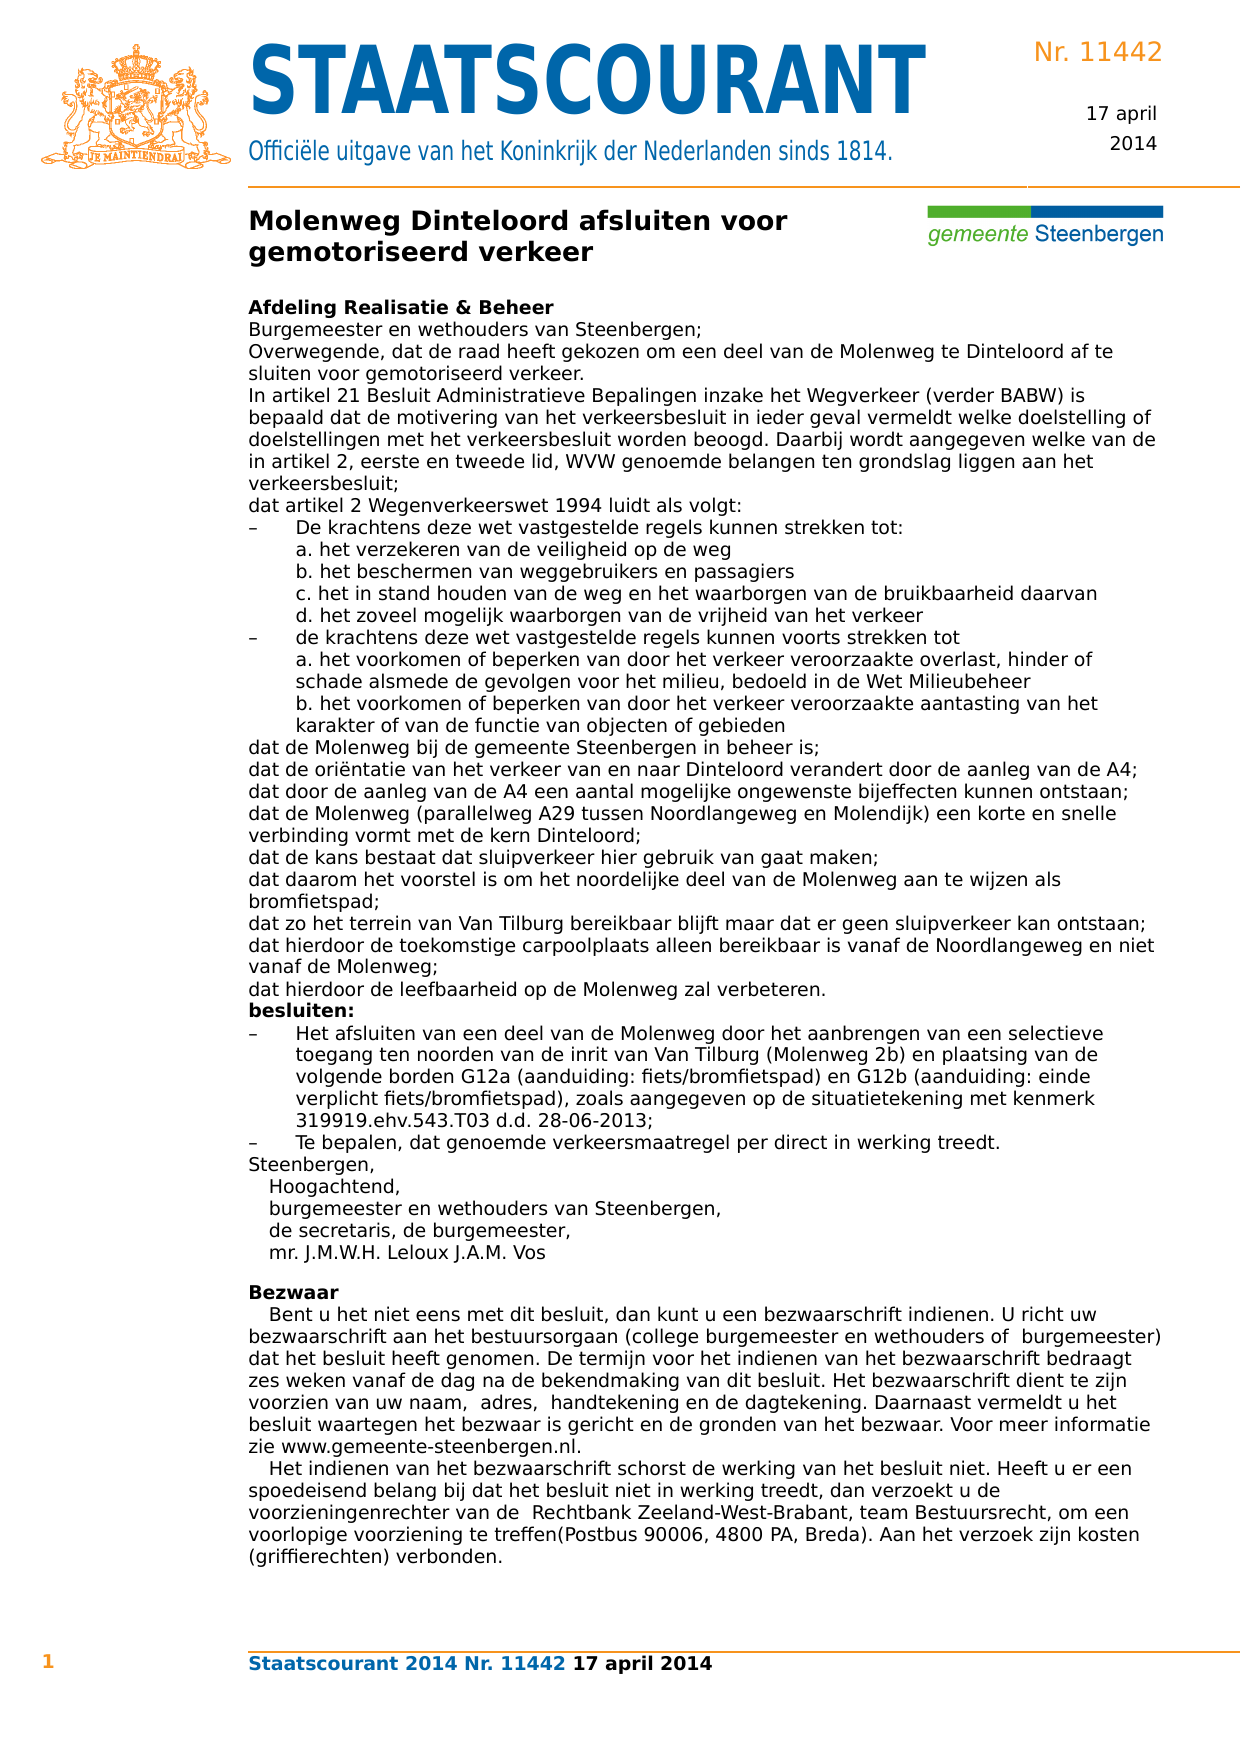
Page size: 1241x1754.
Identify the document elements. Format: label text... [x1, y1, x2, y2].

text dat de Molenweg (parallelweg A29 tussen Noordlangeweg en Molendijk) een korte en snelle verbinding vormt met de kern Dinteloord; [248, 803, 1163, 847]
text de secretaris, de burgemeester, [248, 1220, 1163, 1242]
text dat hierdoor de toekomstige carpoolplaats alleen bereikbaar is vanaf de Noordlangeweg en niet vanaf de Molenweg; [248, 934, 1163, 978]
list b. het beschermen van weggebruikers en passagiers [248, 561, 1163, 583]
subtitle Molenweg Dinteloord afsluiten voor gemotoriseerd verkeer [248, 206, 1163, 268]
text Overwegende, dat de raad heeft gekozen om een deel van de Molenweg te Dinteloord af te sluiten voor gemotoriseerd verkeer. [248, 341, 1163, 385]
text dat de Molenweg bij de gemeente Steenbergen in beheer is; [248, 737, 1163, 759]
text dat de kans bestaat dat sluipverkeer hier gebruik van gaat maken; [248, 847, 1163, 868]
list d. het zoveel mogelijk waarborgen van de vrijheid van het verkeer [248, 605, 1163, 627]
subtitle Afdeling Realisatie & Beheer [248, 297, 1163, 319]
list Het afsluiten van een deel van de Molenweg door het aanbrengen van een selectieve toegang ten noorden van de inrit van Van Tilburg (Molenweg 2b) en plaatsing van de volgende borden G12a (aanduiding: fiets/bromfietspad) en G12b (aanduiding: einde verplicht fiets/bromfietspad), zoals aangegeven op de situatietekening met kenmerk 319919.ehv.543.T03 d.d. 28-06-2013; [248, 1022, 1163, 1132]
list b. het voorkomen of beperken van door het verkeer veroorzaakte aantasting van het karakter of van de functie van objecten of gebieden [248, 693, 1163, 737]
text dat artikel 2 Wegenverkeerswet 1994 luidt als volgt: [248, 495, 1163, 517]
text burgemeester en wethouders van Steenbergen, [248, 1198, 1163, 1220]
list a. het verzekeren van de veiligheid op de weg [248, 539, 1163, 561]
subtitle Bezwaar [248, 1282, 1163, 1304]
list De krachtens deze wet vastgestelde regels kunnen strekken tot: [248, 517, 1163, 539]
text dat hierdoor de leefbaarheid op de Molenweg zal verbeteren. [248, 978, 1163, 1000]
list c. het in stand houden van de weg en het waarborgen van de bruikbaarheid daarvan [248, 583, 1163, 605]
text Het indienen van het bezwaarschrift schorst de werking van het besluit niet. Heeft u er een spoedeisend belang bij dat het besluit niet in werking treedt, dan verzoekt u de voorzieningenrechter van de Rechtbank Zeeland-West-Brabant, team Bestuursrecht, om een voorlopige voorziening te treffen(Postbus 90006, 4800 PA, Breda). Aan het verzoek zijn kosten (griffierechten) verbonden. [248, 1458, 1163, 1568]
text Burgemeester en wethouders van Steenbergen; [248, 319, 1163, 341]
text mr. J.M.W.H. Leloux J.A.M. Vos [248, 1242, 1163, 1264]
text dat de oriëntatie van het verkeer van en naar Dinteloord verandert door de aanleg van de A4; [248, 759, 1163, 781]
list a. het voorkomen of beperken van door het verkeer veroorzaakte overlast, hinder of schade alsmede de gevolgen voor het milieu, bedoeld in de Wet Milieubeheer [248, 649, 1163, 693]
text Hoogachtend, [248, 1176, 1163, 1198]
picture [927, 205, 1164, 247]
text besluiten: [248, 1000, 1163, 1022]
text dat daarom het voorstel is om het noordelijke deel van de Molenweg aan te wijzen als bromfietspad; [248, 868, 1163, 912]
text dat door de aanleg van de A4 een aantal mogelijke ongewenste bijeffecten kunnen ontstaan; [248, 781, 1163, 803]
picture [41, 44, 231, 169]
text dat zo het terrein van Van Tilburg bereikbaar blijft maar dat er geen sluipverkeer kan ontstaan; [248, 912, 1163, 934]
text Bent u het niet eens met dit besluit, dan kunt u een bezwaarschrift indienen. U richt uw bezwaarschrift aan het bestuursorgaan (college burgemeester en wethouders of burgemeester) dat het besluit heeft genomen. De termijn voor het indienen van het bezwaarschrift bedraagt zes weken vanaf de dag na de bekendmaking van dit besluit. Het bezwaarschrift dient te zijn voorzien van uw naam, adres, handtekening en de dagtekening. Daarnaast vermeldt u het besluit waartegen het bezwaar is gericht en de gronden van het bezwaar. Voor meer informatie zie www.gemeente-steenbergen.nl. [248, 1304, 1163, 1458]
list de krachtens deze wet vastgestelde regels kunnen voorts strekken tot [248, 627, 1163, 649]
list Te bepalen, dat genoemde verkeersmaatregel per direct in werking treedt. [248, 1132, 1163, 1154]
text Steenbergen, [248, 1154, 1163, 1176]
text In artikel 21 Besluit Administratieve Bepalingen inzake het Wegverkeer (verder BABW) is bepaald dat de motivering van het verkeersbesluit in ieder geval vermeldt welke doelstelling of doelstellingen met het verkeersbesluit worden beoogd. Daarbij wordt aangegeven welke van de in artikel 2, eerste en tweede lid, WVW genoemde belangen ten grondslag liggen aan het verkeersbesluit; [248, 385, 1163, 495]
